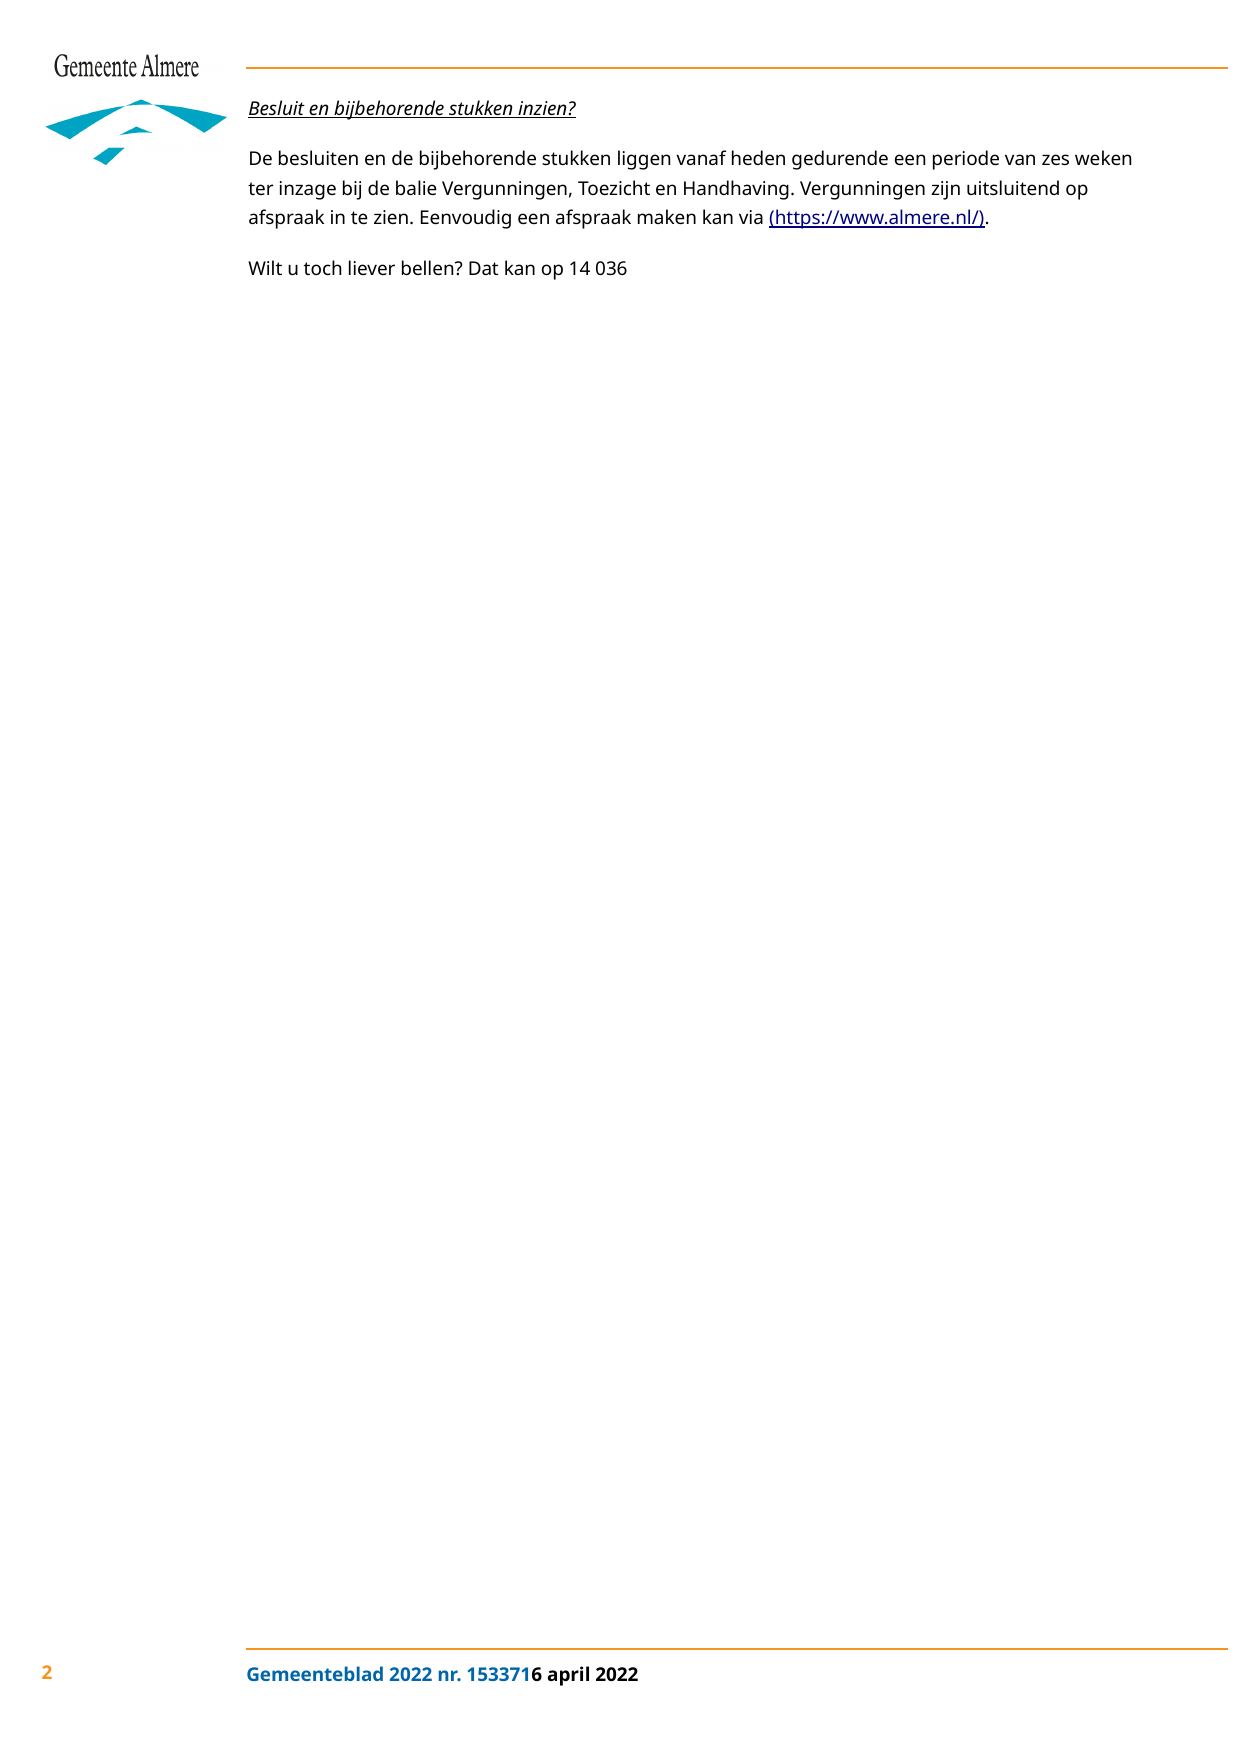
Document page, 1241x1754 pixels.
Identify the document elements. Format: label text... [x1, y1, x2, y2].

text Wilt u toch liever bellen? Dat kan op 14 036 [248, 255, 1152, 281]
text De besluiten en de bijbehorende stukken liggen vanaf heden gedurende een periode van zes weken ter inzage bij de balie Vergunningen, Toezicht en Handhaving. Vergunningen zijn uitsluitend op afspraak in te zien. Eenvoudig een afspraak maken kan via (https://www.almere.nl/). [248, 145, 1152, 230]
text Besluit en bijbehorende stukken inzien? [248, 95, 1152, 121]
picture [41, 47, 231, 172]
